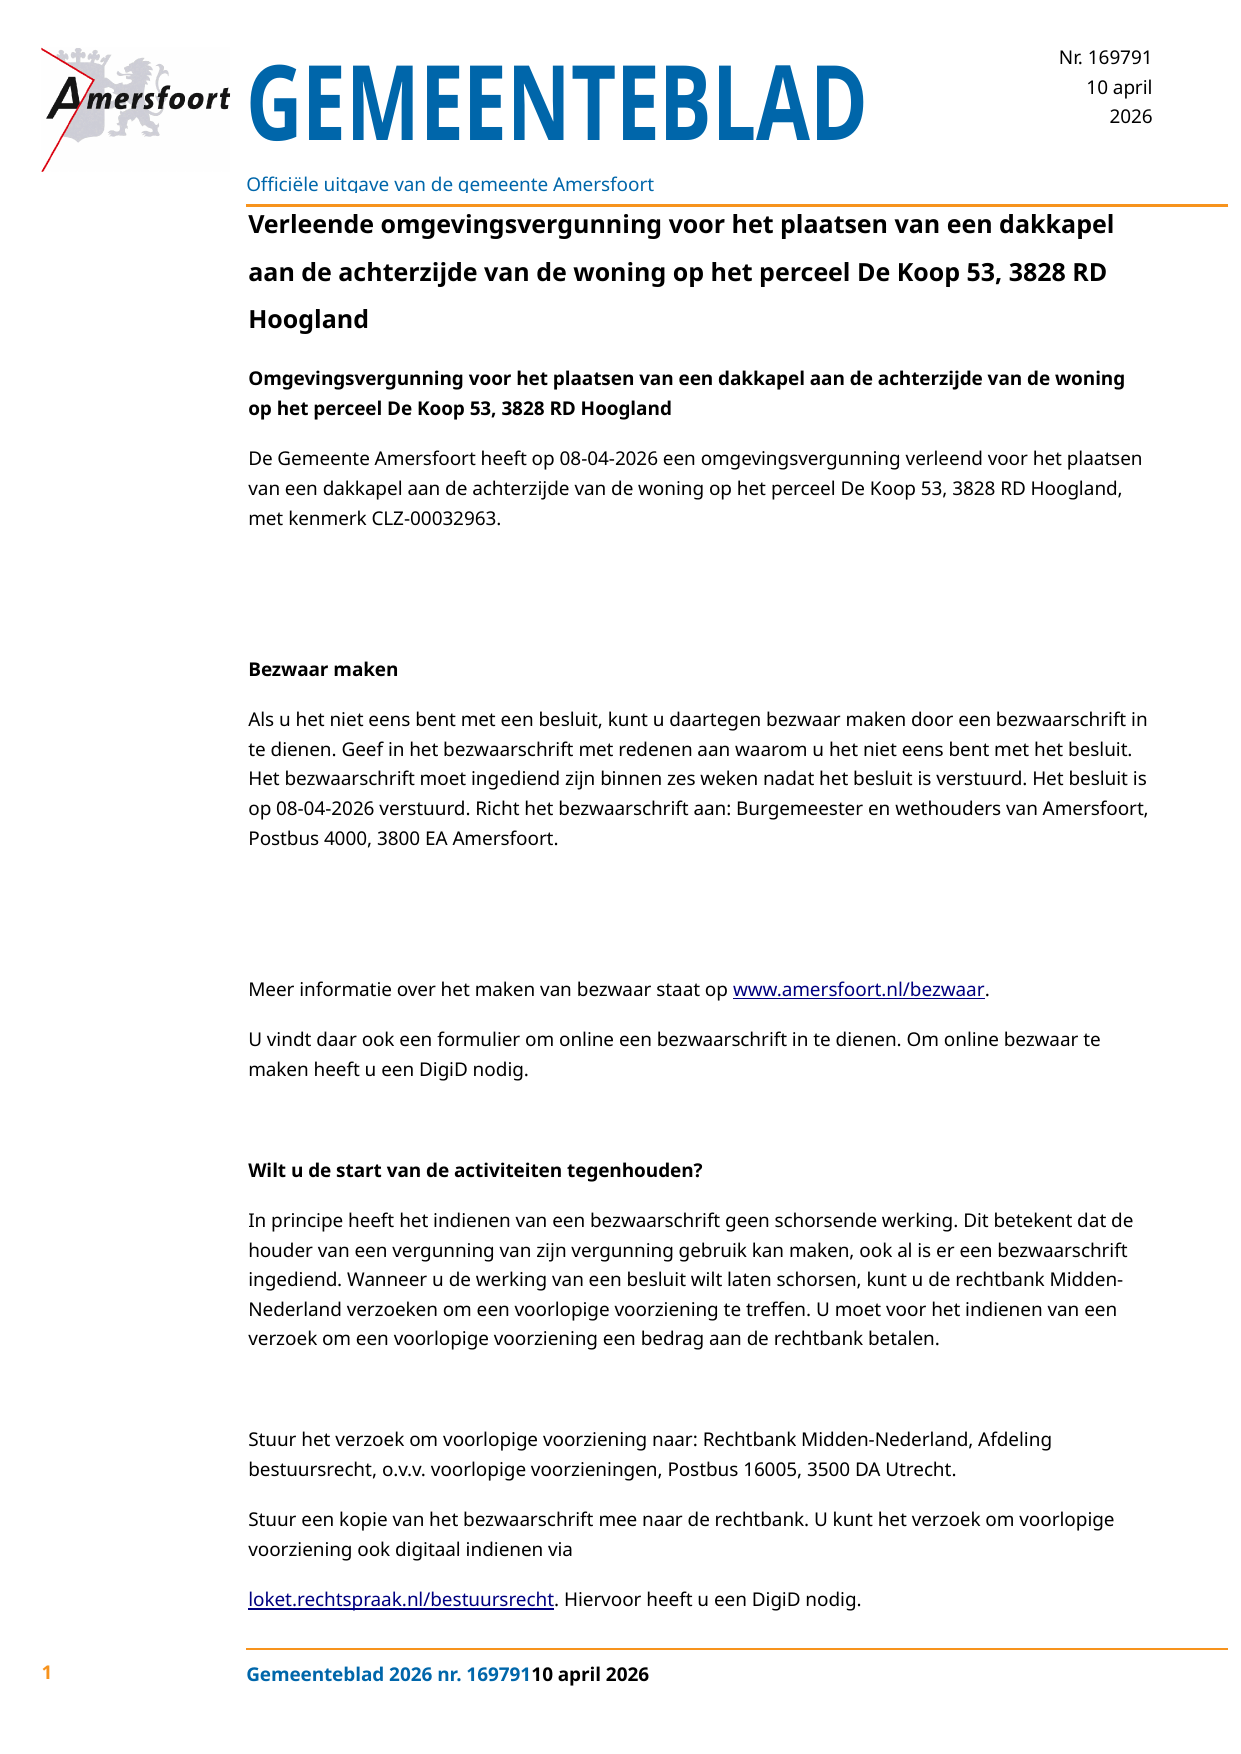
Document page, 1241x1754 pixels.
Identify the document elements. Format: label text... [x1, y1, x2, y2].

picture [41, 47, 231, 172]
text Stuur een kopie van het bezwaarschrift mee naar de rechtbank. U kunt het verzoek om voorlopige voorziening ook digitaal indienen via [248, 1506, 1152, 1562]
text Omgevingsvergunning voor het plaatsen van een dakkapel aan de achterzijde van de woning op het perceel De Koop 53, 3828 RD Hoogland [248, 366, 1152, 421]
text De Gemeente Amersfoort heeft op 08-04-2026 een omgevingsvergunning verleend voor het plaatsen van een dakkapel aan de achterzijde van de woning op het perceel De Koop 53, 3828 RD Hoogland, met kenmerk CLZ-00032963. [248, 446, 1152, 530]
text Wilt u de start van de activiteiten tegenhouden? [248, 1157, 1152, 1182]
text In principe heeft het indienen van een bezwaarschrift geen schorsende werking. Dit betekent dat de houder van een vergunning van zijn vergunning gebruik kan maken, ook al is er een bezwaarschrift ingediend. Wanneer u de werking van een besluit wilt laten schorsen, kunt u de rechtbank Midden-Nederland verzoeken om een voorlopige voorziening te treffen. U moet voor het indienen van een verzoek om een voorlopige voorziening een bedrag aan de rechtbank betalen. [248, 1207, 1152, 1351]
text U vindt daar ook een formulier om online een bezwaarschrift in te dienen. Om online bezwaar te maken heeft u een DigiD nodig. [248, 1026, 1152, 1082]
text loket.rechtspraak.nl/bestuursrecht. Hiervoor heeft u een DigiD nodig. [248, 1586, 1152, 1612]
text Bezwaar maken [248, 656, 1152, 682]
text Als u het niet eens bent met een besluit, kunt u daartegen bezwaar maken door een bezwaarschrift in te dienen. Geef in het bezwaarschrift met redenen aan waarom u het niet eens bent met het besluit. Het bezwaarschrift moet ingediend zijn binnen zes weken nadat het besluit is verstuurd. Het besluit is op 08-04-2026 verstuurd. Richt het bezwaarschrift aan: Burgemeester en wethouders van Amersfoort, Postbus 4000, 3800 EA Amersfoort. [248, 706, 1152, 850]
text Stuur het verzoek om voorlopige voorziening naar: Rechtbank Midden-Nederland, Afdeling bestuursrecht, o.v.v. voorlopige voorzieningen, Postbus 16005, 3500 DA Utrecht. [248, 1426, 1152, 1482]
text Verleende omgevingsvergunning voor het plaatsen van een dakkapel aan de achterzijde van de woning op het perceel De Koop 53, 3828 RD Hoogland [248, 207, 1152, 336]
text Meer informatie over het maken van bezwaar staat op www.amersfoort.nl/bezwaar. [248, 976, 1152, 1002]
